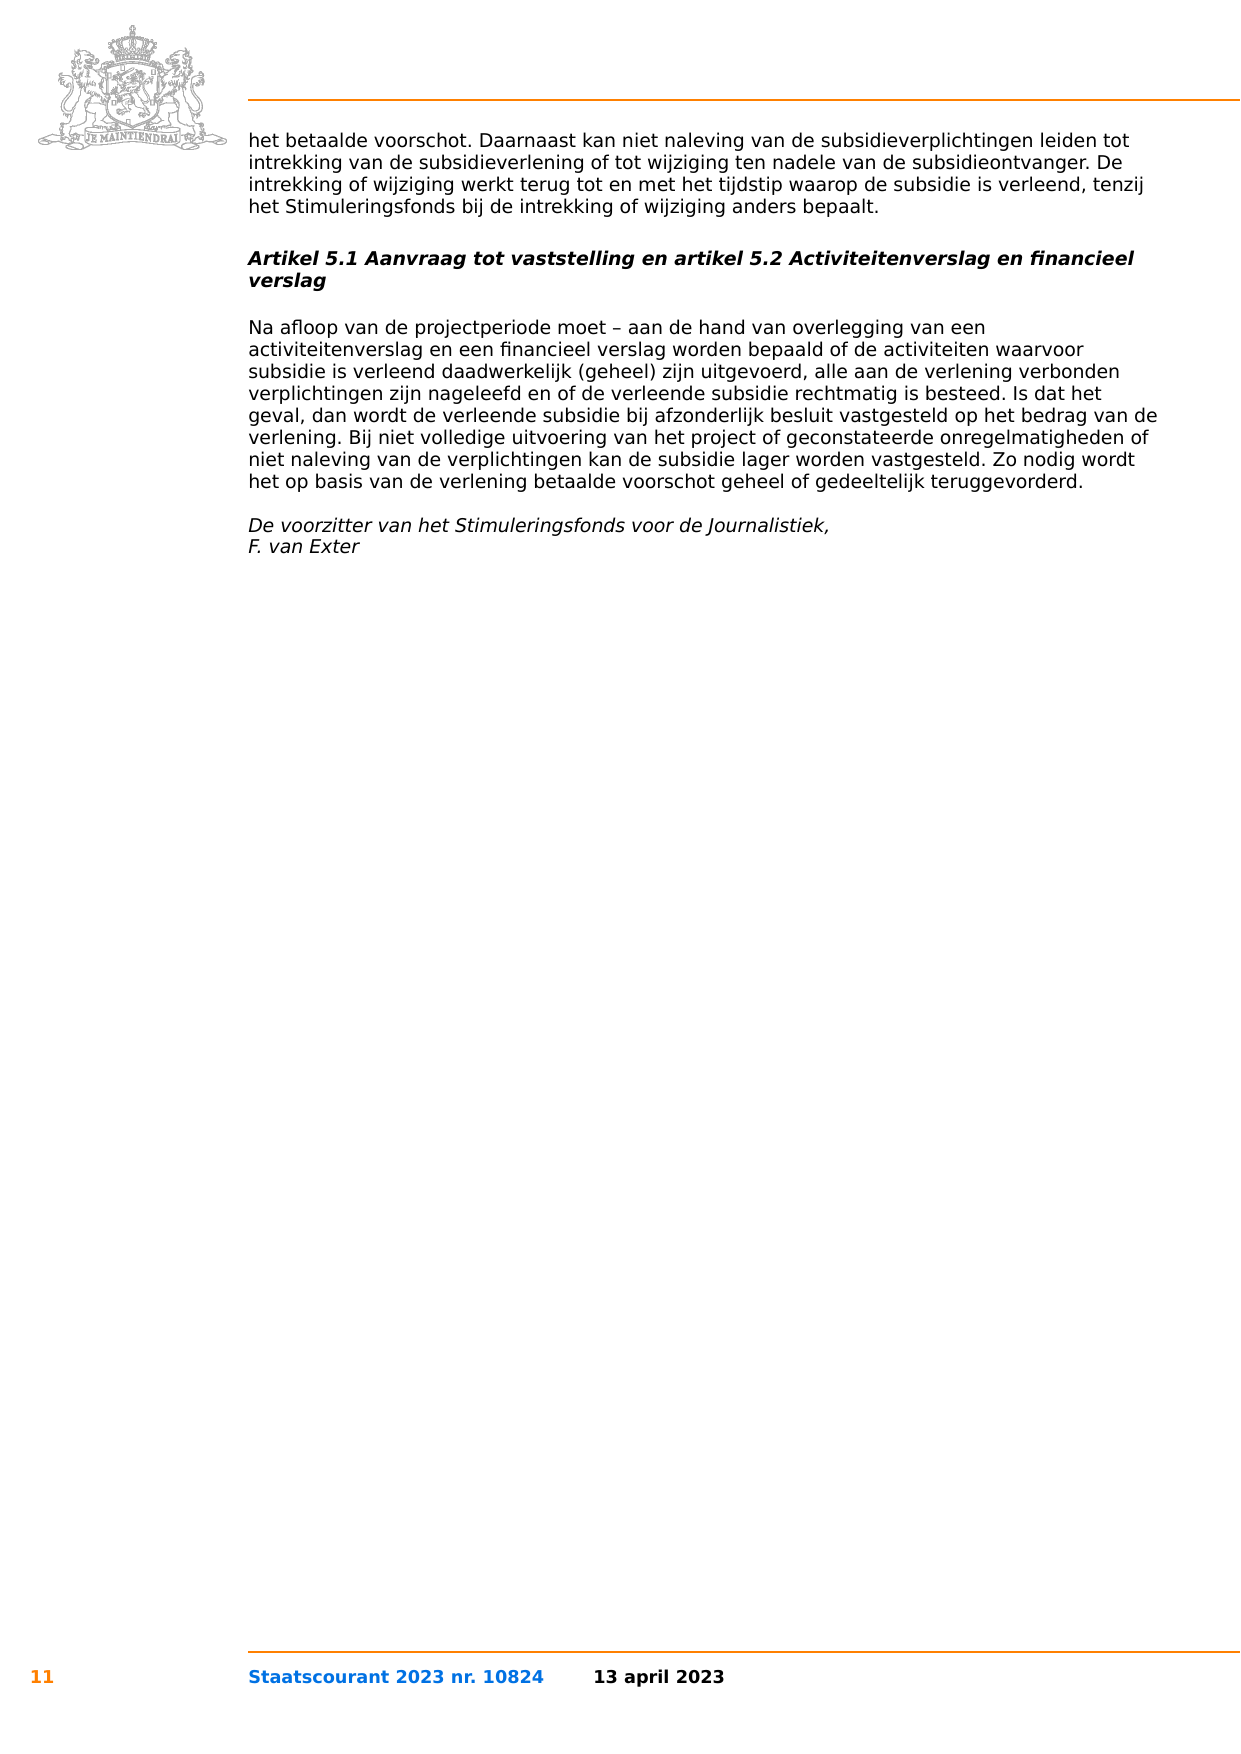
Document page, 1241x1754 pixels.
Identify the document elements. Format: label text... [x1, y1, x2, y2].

text het betaalde voorschot. Daarnaast kan niet naleving van de subsidieverplichtingen leiden tot intrekking van de subsidieverlening of tot wijziging ten nadele van de subsidieontvanger. De intrekking of wijziging werkt terug tot en met het tijdstip waarop de subsidie is verleend, tenzij het Stimuleringsfonds bij de intrekking of wijziging anders bepaalt. [248, 130, 1163, 218]
text Na afloop van de projectperiode moet – aan de hand van overlegging van een activiteitenverslag en een financieel verslag worden bepaald of de activiteiten waarvoor subsidie is verleend daadwerkelijk (geheel) zijn uitgevoerd, alle aan de verlening verbonden verplichtingen zijn nageleefd en of de verleende subsidie rechtmatig is besteed. Is dat het geval, dan wordt de verleende subsidie bij afzonderlijk besluit vastgesteld op het bedrag van de verlening. Bij niet volledige uitvoering van het project of geconstateerde onregelmatigheden of niet naleving van de verplichtingen kan de subsidie lager worden vastgesteld. Zo nodig wordt het op basis van de verlening betaalde voorschot geheel of gedeeltelijk teruggevorderd. [248, 317, 1163, 493]
subtitle Artikel 5.1 Aanvraag tot vaststelling en artikel 5.2 Activiteitenverslag en financieel verslag [248, 248, 1163, 292]
text De voorzitter van het Stimuleringsfonds voor de Journalistiek, F. van Exter [248, 514, 1163, 558]
picture [38, 25, 227, 150]
